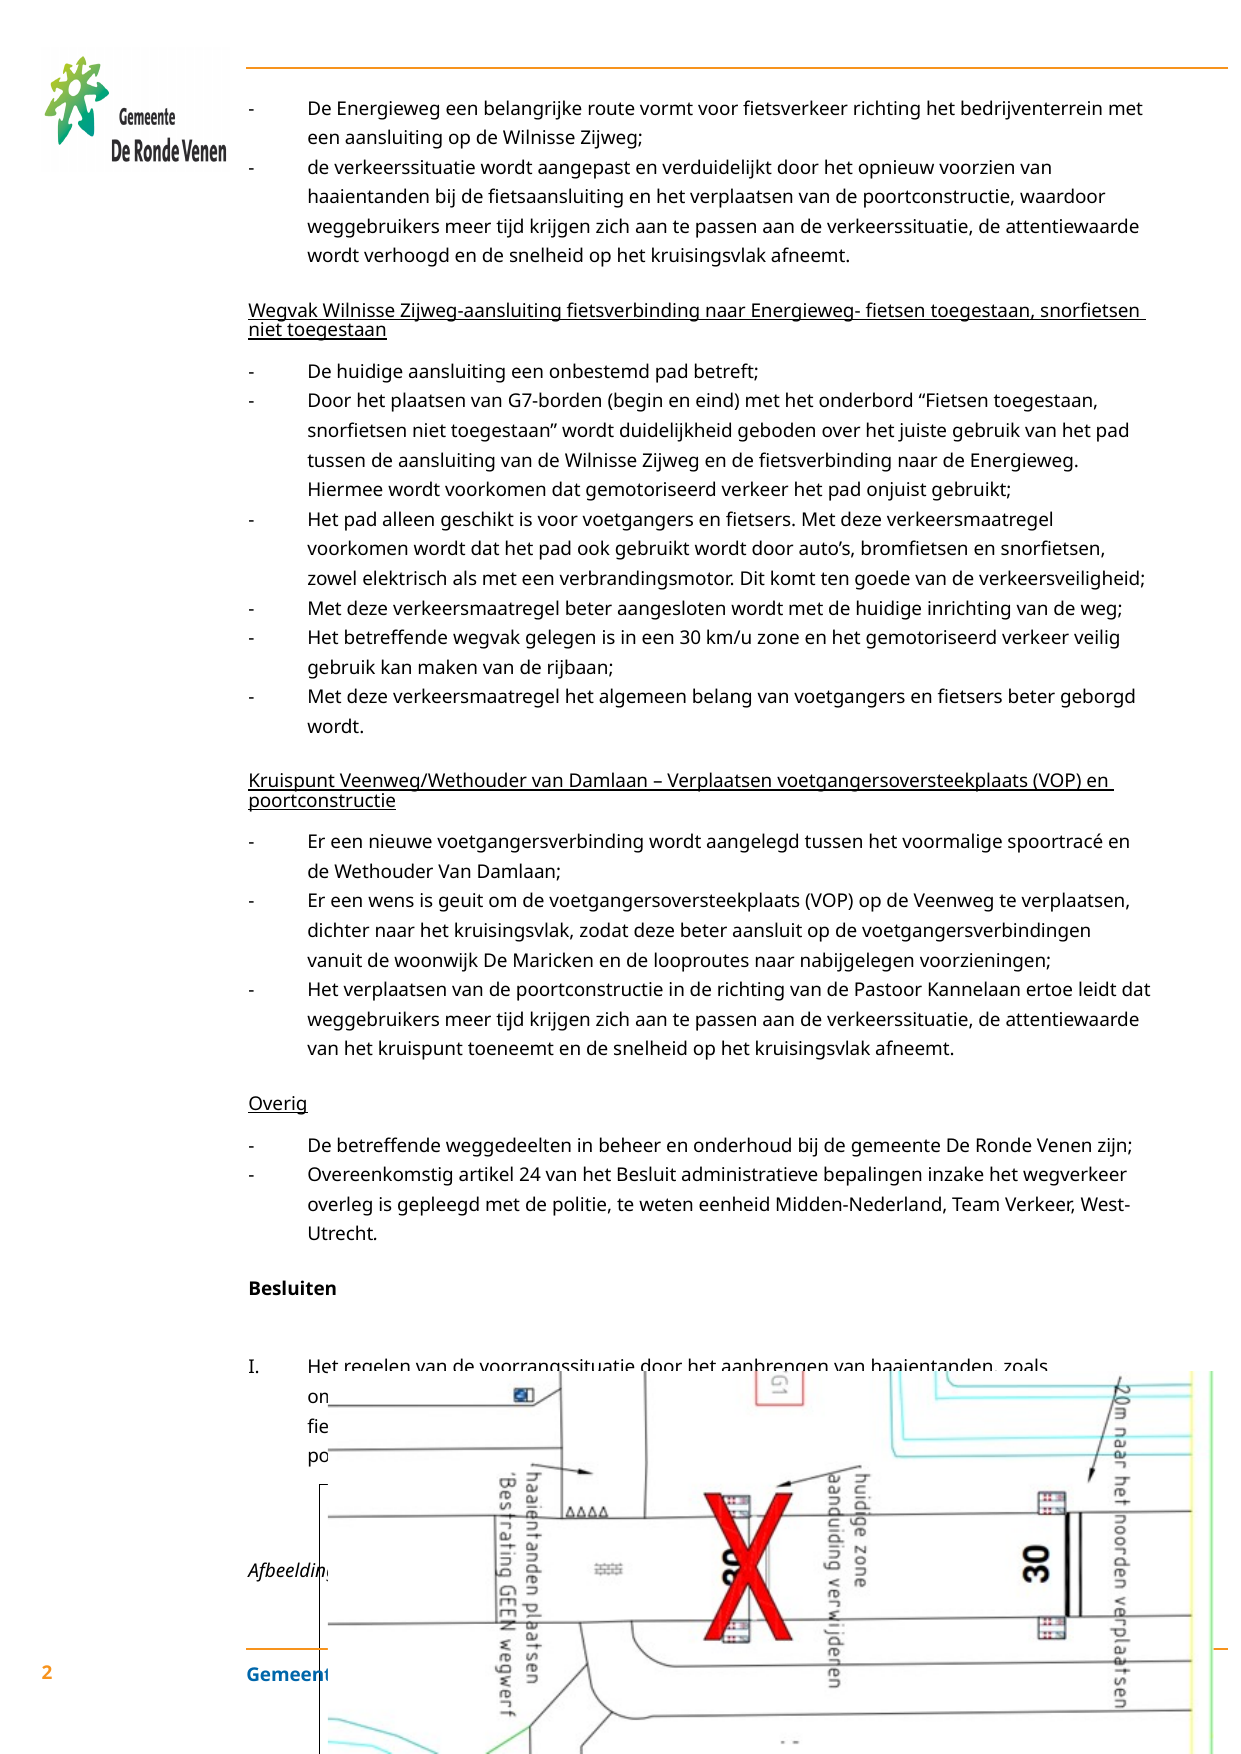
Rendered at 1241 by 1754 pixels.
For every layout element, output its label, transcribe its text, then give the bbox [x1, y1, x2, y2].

picture [327, 1371, 1214, 1754]
list de verkeerssituatie wordt aangepast en verduidelijkt door het opnieuw voorzien van haaientanden bij de fietsaansluiting en het verplaatsen van de poortconstructie, waardoor weggebruikers meer tijd krijgen zich aan te passen aan de verkeerssituatie, de attentiewaarde wordt verhoogd en de snelheid op het kruisingsvlak afneemt. [248, 154, 1152, 268]
list Het verplaatsen van de poortconstructie in de richting van de Pastoor Kannelaan ertoe leidt dat weggebruikers meer tijd krijgen zich aan te passen aan de verkeerssituatie, de attentiewaarde van het kruispunt toeneemt en de snelheid op het kruisingsvlak afneemt. [248, 976, 1152, 1061]
list Door het plaatsen van G7-borden (begin en eind) met het onderbord “Fietsen toegestaan, snorfietsen niet toegestaan” wordt duidelijkheid geboden over het juiste gebruik van het pad tussen de aansluiting van de Wilnisse Zijweg en de fietsverbinding naar de Energieweg. Hiermee wordt voorkomen dat gemotoriseerd verkeer het pad onjuist gebruikt; [248, 388, 1152, 502]
list Het regelen van de voorrangssituatie door het aanbrengen van haaientanden, zoals omschreven in artikel 1 van het RVV, op het kruispunt Wagenmaker, Veenweg en de fietsverbinding naar Energieweg en het verplaatsen van de 30km/u zone (A130ZB en A130ZE) poortconstructie op de Veenweg, conform onderstaande afbeelding: [248, 1354, 1152, 1468]
text Kruispunt Veenweg/Wethouder van Damlaan – Verplaatsen voetgangersoversteekplaats (VOP) en poortconstructie [248, 772, 1152, 811]
list Overeenkomstig artikel 24 van het Besluit administratieve bepalingen inzake het wegverkeer overleg is gepleegd met de politie, te weten eenheid Midden-Nederland, Team Verkeer, West-Utrecht. [248, 1161, 1152, 1246]
picture [41, 47, 231, 172]
text Wegvak Wilnisse Zijweg-aansluiting fietsverbinding naar Energieweg- fietsen toegestaan, snorfietsen niet toegestaan [248, 302, 1152, 340]
text Besluiten [248, 1280, 1152, 1299]
text Overig [248, 1095, 1152, 1114]
list Het betreffende wegvak gelegen is in een 30 km/u zone en het gemotoriseerd verkeer veilig gebruik kan maken van de rijbaan; [248, 624, 1152, 680]
list Het pad alleen geschikt is voor voetgangers en fietsers. Met deze verkeersmaatregel voorkomen wordt dat het pad ook gebruikt wordt door auto’s, bromfietsen en snorfietsen, zowel elektrisch als met een verbrandingsmotor. Dit komt ten goede van de verkeersveiligheid; [248, 506, 1152, 591]
list Er een wens is geuit om de voetgangersoversteekplaats (VOP) op de Veenweg te verplaatsen, dichter naar het kruisingsvlak, zodat deze beter aansluit op de voetgangersverbindingen vanuit de woonwijk De Maricken en de looproutes naar nabijgelegen voorzieningen; [248, 888, 1152, 973]
list Er een nieuwe voetgangersverbinding wordt aangelegd tussen het voormalige spoortracé en de Wethouder Van Damlaan; [248, 828, 1152, 884]
list De huidige aansluiting een onbestemd pad betreft; [248, 358, 1152, 384]
list De Energieweg een belangrijke route vormt voor fietsverkeer richting het bedrijventerrein met een aansluiting op de Wilnisse Zijweg; [248, 95, 1152, 150]
list Met deze verkeersmaatregel het algemeen belang van voetgangers en fietsers beter geborgd wordt. [248, 683, 1152, 739]
list Met deze verkeersmaatregel beter aangesloten wordt met de huidige inrichting van de weg; [248, 595, 1152, 621]
list De betreffende weggedeelten in beheer en onderhoud bij de gemeente De Ronde Venen zijn; [248, 1132, 1152, 1157]
